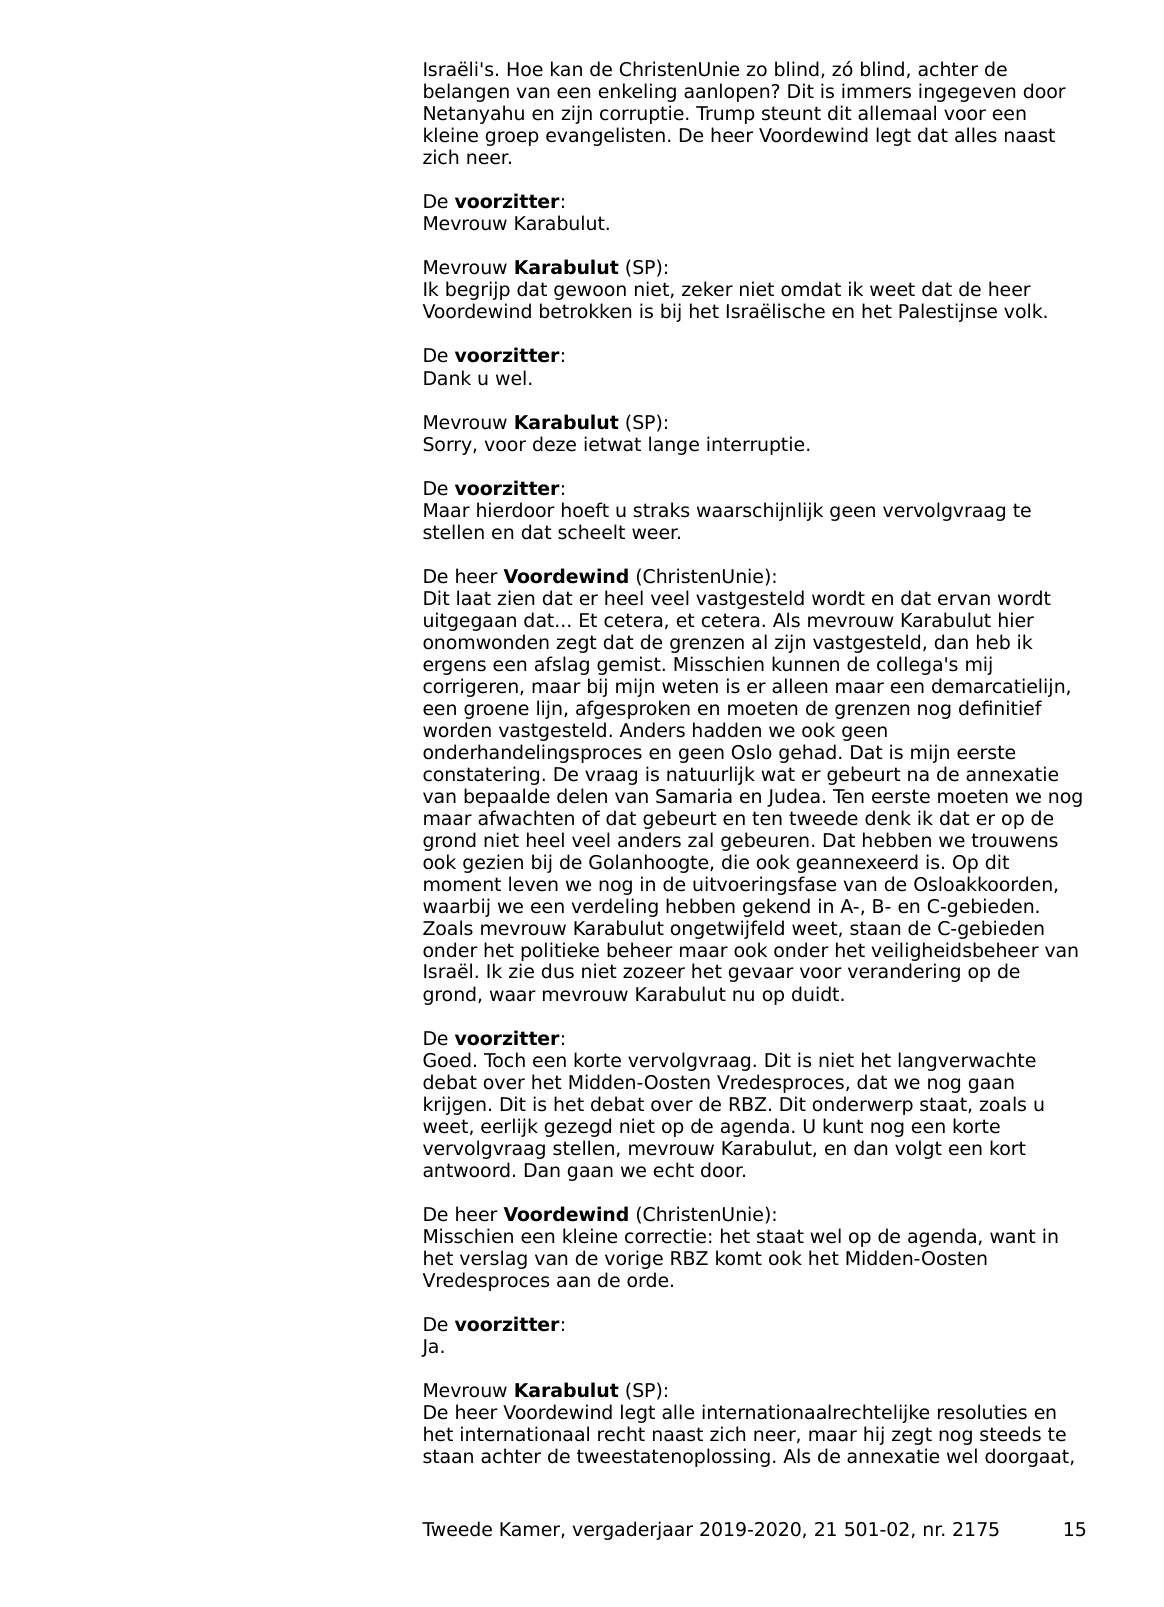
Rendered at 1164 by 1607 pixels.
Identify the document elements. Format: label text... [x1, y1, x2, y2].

text De heer Voordewind (ChristenUnie): [422, 1204, 1087, 1226]
text Ja. [422, 1336, 1087, 1358]
text De voorzitter: [422, 191, 1087, 213]
text Israëli's. Hoe kan de ChristenUnie zo blind, zó blind, achter de belangen van een enkeling aanlopen? Dit is immers ingegeven door Netanyahu en zijn corruptie. Trump steunt dit allemaal voor een kleine groep evangelisten. De heer Voordewind legt dat alles naast zich neer. [422, 59, 1087, 169]
text De heer Voordewind (ChristenUnie): [422, 566, 1087, 588]
text Goed. Toch een korte vervolgvraag. Dit is niet het langverwachte debat over het Midden-Oosten Vredesproces, dat we nog gaan krijgen. Dit is het debat over de RBZ. Dit onderwerp staat, zoals u weet, eerlijk gezegd niet op de agenda. U kunt nog een korte vervolgvraag stellen, mevrouw Karabulut, en dan volgt een kort antwoord. Dan gaan we echt door. [422, 1049, 1087, 1181]
text Sorry, voor deze ietwat lange interruptie. [422, 433, 1087, 456]
text De voorzitter: [422, 345, 1087, 367]
text De voorzitter: [422, 1314, 1087, 1336]
text Ik begrijp dat gewoon niet, zeker niet omdat ik weet dat de heer Voordewind betrokken is bij het Israëlische en het Palestijnse volk. [422, 279, 1087, 323]
text De voorzitter: [422, 478, 1087, 500]
text Mevrouw Karabulut. [422, 213, 1087, 235]
text Mevrouw Karabulut (SP): [422, 257, 1087, 279]
text Mevrouw Karabulut (SP): [422, 1380, 1087, 1402]
text Maar hierdoor hoeft u straks waarschijnlijk geen vervolgvraag te stellen en dat scheelt weer. [422, 500, 1087, 544]
text Mevrouw Karabulut (SP): [422, 412, 1087, 433]
text Misschien een kleine correctie: het staat wel op de agenda, want in het verslag van de vorige RBZ komt ook het Midden-Oosten Vredesproces aan de orde. [422, 1226, 1087, 1292]
text Dank u wel. [422, 367, 1087, 389]
text De voorzitter: [422, 1028, 1087, 1049]
text Dit laat zien dat er heel veel vastgesteld wordt en dat ervan wordt uitgegaan dat... Et cetera, et cetera. Als mevrouw Karabulut hier onomwonden zegt dat de grenzen al zijn vastgesteld, dan heb ik ergens een afslag gemist. Misschien kunnen de collega's mij corrigeren, maar bij mijn weten is er alleen maar een demarcatielijn, een groene lijn, afgesproken en moeten de grenzen nog definitief worden vastgesteld. Anders hadden we ook geen onderhandelingsproces en geen Oslo gehad. Dat is mijn eerste constatering. De vraag is natuurlijk wat er gebeurt na de annexatie van bepaalde delen van Samaria en Judea. Ten eerste moeten we nog maar afwachten of dat gebeurt en ten tweede denk ik dat er op de grond niet heel veel anders zal gebeuren. Dat hebben we trouwens ook gezien bij de Golanhoogte, die ook geannexeerd is. Op dit moment leven we nog in de uitvoeringsfase van de Osloakkoorden, waarbij we een verdeling hebben gekend in A-, B- en C-gebieden. Zoals mevrouw Karabulut ongetwijfeld weet, staan de C-gebieden onder het politieke beheer maar ook onder het veiligheidsbeheer van Israël. Ik zie dus niet zozeer het gevaar voor verandering op de grond, waar mevrouw Karabulut nu op duidt. [422, 588, 1087, 1005]
text De heer Voordewind legt alle internationaalrechtelijke resoluties en het internationaal recht naast zich neer, maar hij zegt nog steeds te staan achter de tweestatenoplossing. Als de annexatie wel doorgaat, [422, 1402, 1087, 1468]
